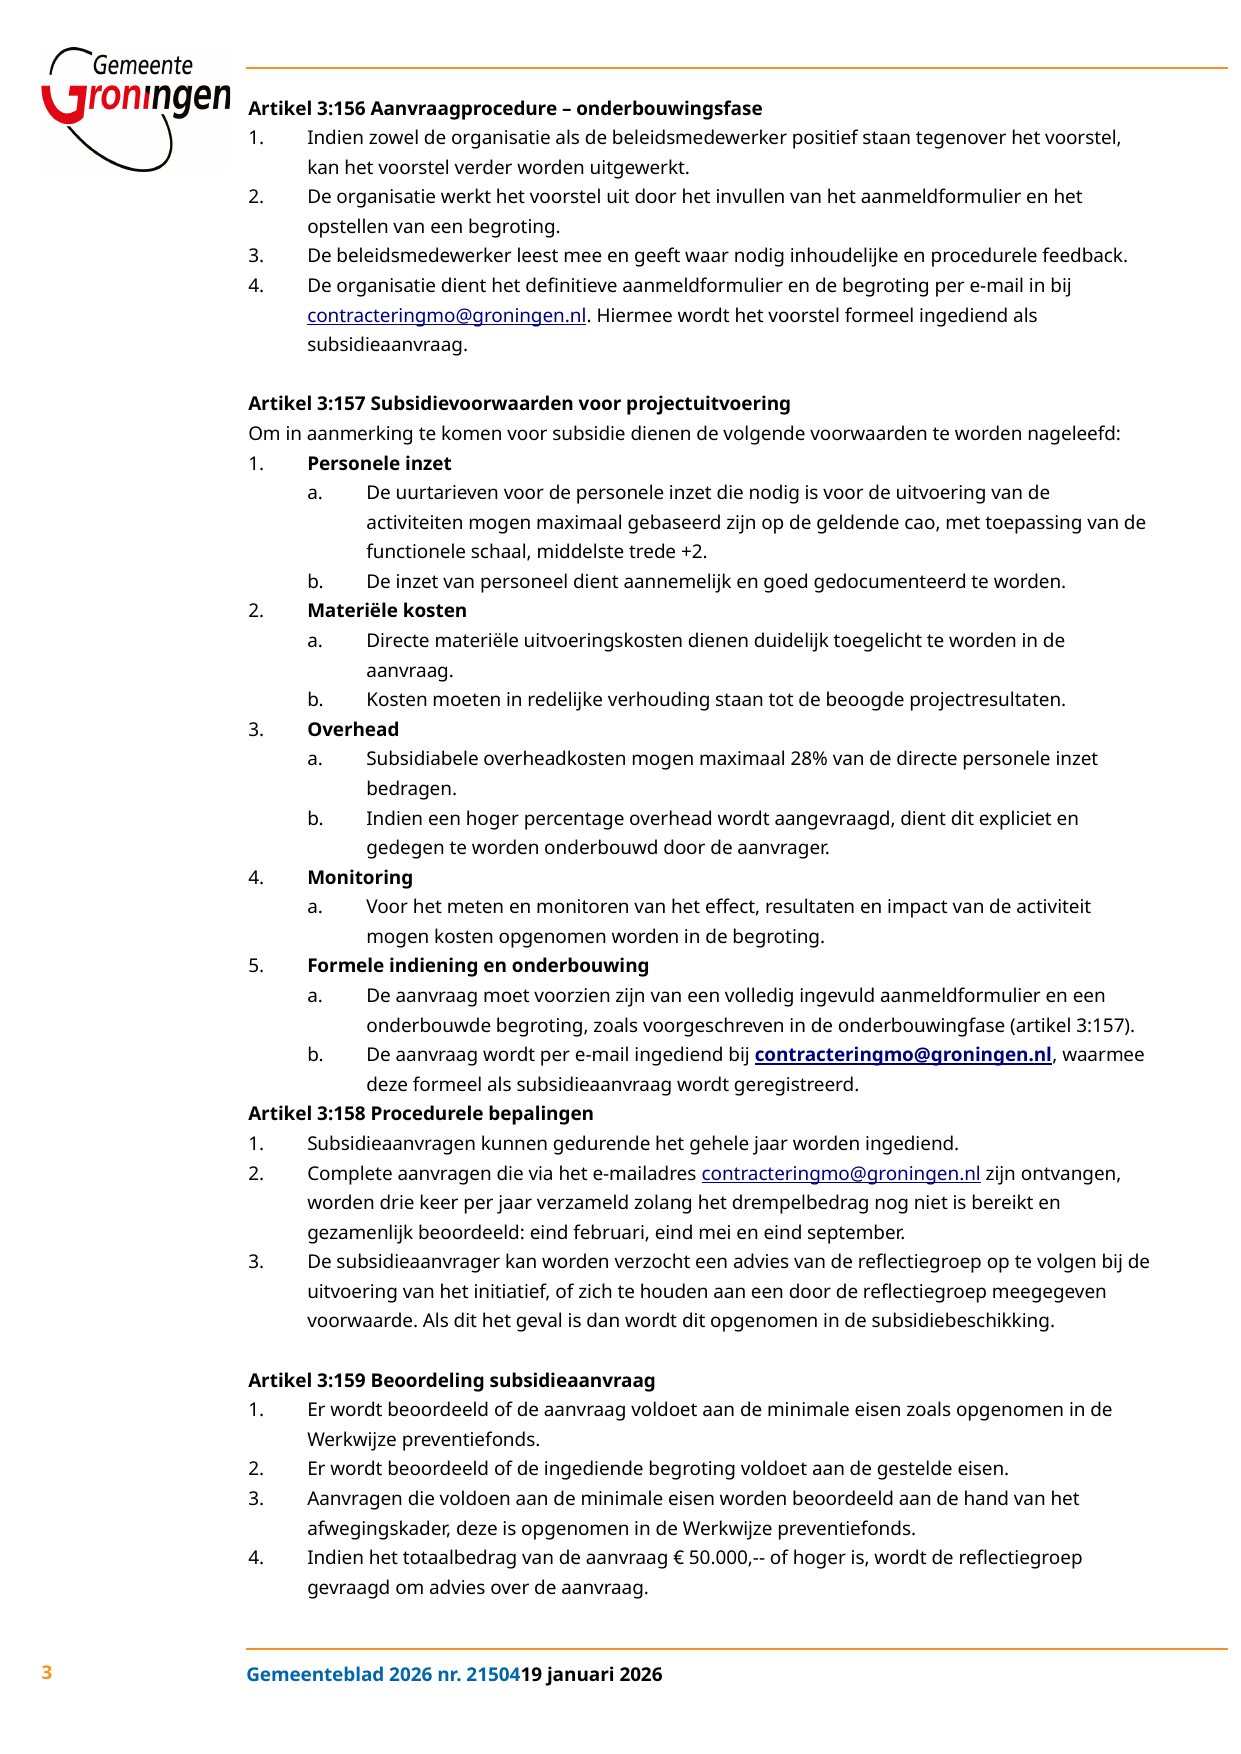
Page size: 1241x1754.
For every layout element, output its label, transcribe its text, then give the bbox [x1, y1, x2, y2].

list Voor het meten en monitoren van het effect, resultaten en impact van de activiteit mogen kosten opgenomen worden in de begroting. [307, 893, 1152, 949]
text Om in aanmerking te komen voor subsidie dienen de volgende voorwaarden te worden nageleefd: [248, 420, 1152, 446]
list De beleidsmedewerker leest mee en geeft waar nodig inhoudelijke en procedurele feedback. [248, 243, 1152, 268]
list De aanvraag wordt per e-mail ingediend bij contracteringmo@groningen.nl, waarmee deze formeel als subsidieaanvraag wordt geregistreerd. [307, 1041, 1152, 1097]
list Aanvragen die voldoen aan de minimale eisen worden beoordeeld aan de hand van het afwegingskader, deze is opgenomen in de Werkwijze preventiefonds. [248, 1485, 1152, 1541]
list Personele inzet [248, 450, 1152, 476]
list Formele indiening en onderbouwing [248, 953, 1152, 978]
list Indien zowel de organisatie als de beleidsmedewerker positief staan tegenover het voorstel, kan het voorstel verder worden uitgewerkt. [248, 124, 1152, 180]
list Materiële kosten [248, 598, 1152, 623]
text Artikel 3:158 Procedurele bepalingen [248, 1101, 1152, 1126]
list De aanvraag moet voorzien zijn van een volledig ingevuld aanmeldformulier en een onderbouwde begroting, zoals voorgeschreven in de onderbouwingfase (artikel 3:157). [307, 982, 1152, 1038]
list Er wordt beoordeeld of de ingediende begroting voldoet aan de gestelde eisen. [248, 1456, 1152, 1481]
list Complete aanvragen die via het e-mailadres contracteringmo@groningen.nl zijn ontvangen, worden drie keer per jaar verzameld zolang het drempelbedrag nog niet is bereikt en gezamenlijk beoordeeld: eind februari, eind mei en eind september. [248, 1160, 1152, 1245]
list De inzet van personeel dient aannemelijk en goed gedocumenteerd te worden. [307, 568, 1152, 594]
list Directe materiële uitvoeringskosten dienen duidelijk toegelicht te worden in de aanvraag. [307, 627, 1152, 683]
list Subsidieaanvragen kunnen gedurende het gehele jaar worden ingediend. [248, 1130, 1152, 1156]
text Artikel 3:159 Beoordeling subsidieaanvraag [248, 1367, 1152, 1393]
list Monitoring [248, 864, 1152, 890]
list De uurtarieven voor de personele inzet die nodig is voor de uitvoering van de activiteiten mogen maximaal gebaseerd zijn op de geldende cao, met toepassing van de functionele schaal, middelste trede +2. [307, 479, 1152, 564]
text Artikel 3:156 Aanvraagprocedure – onderbouwingsfase [248, 95, 1152, 121]
list Er wordt beoordeeld of de aanvraag voldoet aan de minimale eisen zoals opgenomen in de Werkwijze preventiefonds. [248, 1396, 1152, 1452]
list De organisatie werkt het voorstel uit door het invullen van het aanmeldformulier en het opstellen van een begroting. [248, 183, 1152, 239]
picture [41, 47, 231, 172]
list Indien een hoger percentage overhead wordt aangevraagd, dient dit expliciet en gedegen te worden onderbouwd door de aanvrager. [307, 805, 1152, 860]
list Subsidiabele overheadkosten mogen maximaal 28% van de directe personele inzet bedragen. [307, 746, 1152, 801]
list De organisatie dient het definitieve aanmeldformulier en de begroting per e-mail in bij contracteringmo@groningen.nl. Hiermee wordt het voorstel formeel ingediend als subsidieaanvraag. [248, 272, 1152, 357]
text Artikel 3:157 Subsidievoorwaarden voor projectuitvoering [248, 391, 1152, 416]
list Overhead [248, 716, 1152, 742]
list De subsidieaanvrager kan worden verzocht een advies van de reflectiegroep op te volgen bij de uitvoering van het initiatief, of zich te houden aan een door de reflectiegroep meegegeven voorwaarde. Als dit het geval is dan wordt dit opgenomen in de subsidiebeschikking. [248, 1248, 1152, 1333]
list Kosten moeten in redelijke verhouding staan tot de beoogde projectresultaten. [307, 686, 1152, 712]
list Indien het totaalbedrag van de aanvraag € 50.000,-- of hoger is, wordt de reflectiegroep gevraagd om advies over de aanvraag. [248, 1544, 1152, 1600]
